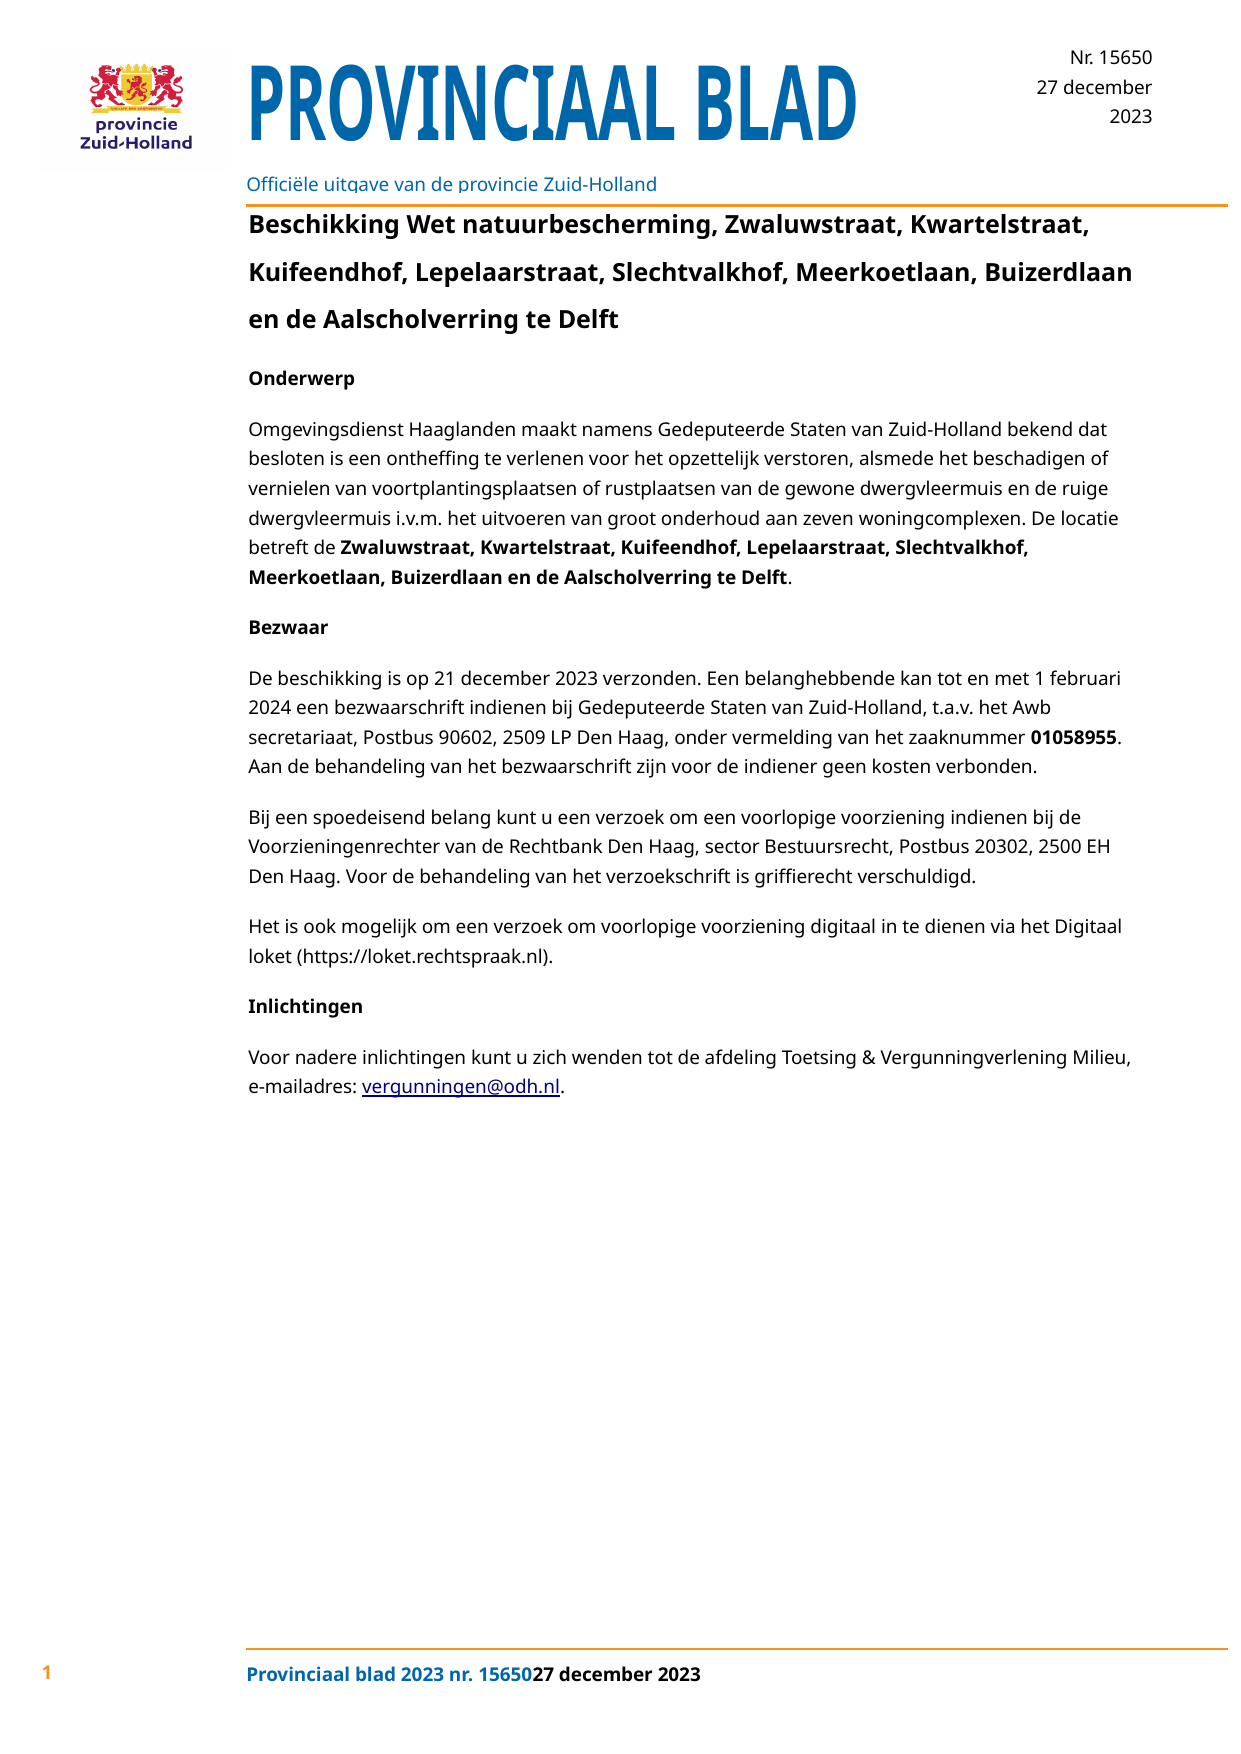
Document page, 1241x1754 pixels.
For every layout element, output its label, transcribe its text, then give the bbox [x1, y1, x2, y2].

picture [41, 47, 231, 172]
text Bij een spoedeisend belang kunt u een verzoek om een voorlopige voorziening indienen bij de Voorzieningenrechter van de Rechtbank Den Haag, sector Bestuursrecht, Postbus 20302, 2500 EH Den Haag. Voor de behandeling van het verzoekschrift is griffierecht verschuldigd. [248, 804, 1152, 889]
text Beschikking Wet natuurbescherming, Zwaluwstraat, Kwartelstraat, Kuifeendhof, Lepelaarstraat, Slechtvalkhof, Meerkoetlaan, Buizerdlaan en de Aalscholverring te Delft [248, 207, 1152, 336]
text Voor nadere inlichtingen kunt u zich wenden tot de afdeling Toetsing & Vergunningverlening Milieu, e-mailadres: vergunningen@odh.nl. [248, 1044, 1152, 1099]
text De beschikking is op 21 december 2023 verzonden. Een belanghebbende kan tot en met 1 februari 2024 een bezwaarschrift indienen bij Gedeputeerde Staten van Zuid-Holland, t.a.v. het Awb secretariaat, Postbus 90602, 2509 LP Den Haag, onder vermelding van het zaaknummer 01058955. Aan de behandeling van het bezwaarschrift zijn voor de indiener geen kosten verbonden. [248, 665, 1152, 779]
text Onderwerp [248, 366, 1152, 391]
text Bezwaar [248, 614, 1152, 640]
text Inlichtingen [248, 993, 1152, 1019]
text Omgevingsdienst Haaglanden maakt namens Gedeputeerde Staten van Zuid-Holland bekend dat besloten is een ontheffing te verlenen voor het opzettelijk verstoren, alsmede het beschadigen of vernielen van voortplantingsplaatsen of rustplaatsen van de gewone dwergvleermuis en de ruige dwergvleermuis i.v.m. het uitvoeren van groot onderhoud aan zeven woningcomplexen. De locatie betreft de Zwaluwstraat, Kwartelstraat, Kuifeendhof, Lepelaarstraat, Slechtvalkhof, Meerkoetlaan, Buizerdlaan en de Aalscholverring te Delft. [248, 416, 1152, 589]
text Het is ook mogelijk om een verzoek om voorlopige voorziening digitaal in te dienen via het Digitaal loket (https://loket.rechtspraak.nl). [248, 913, 1152, 969]
